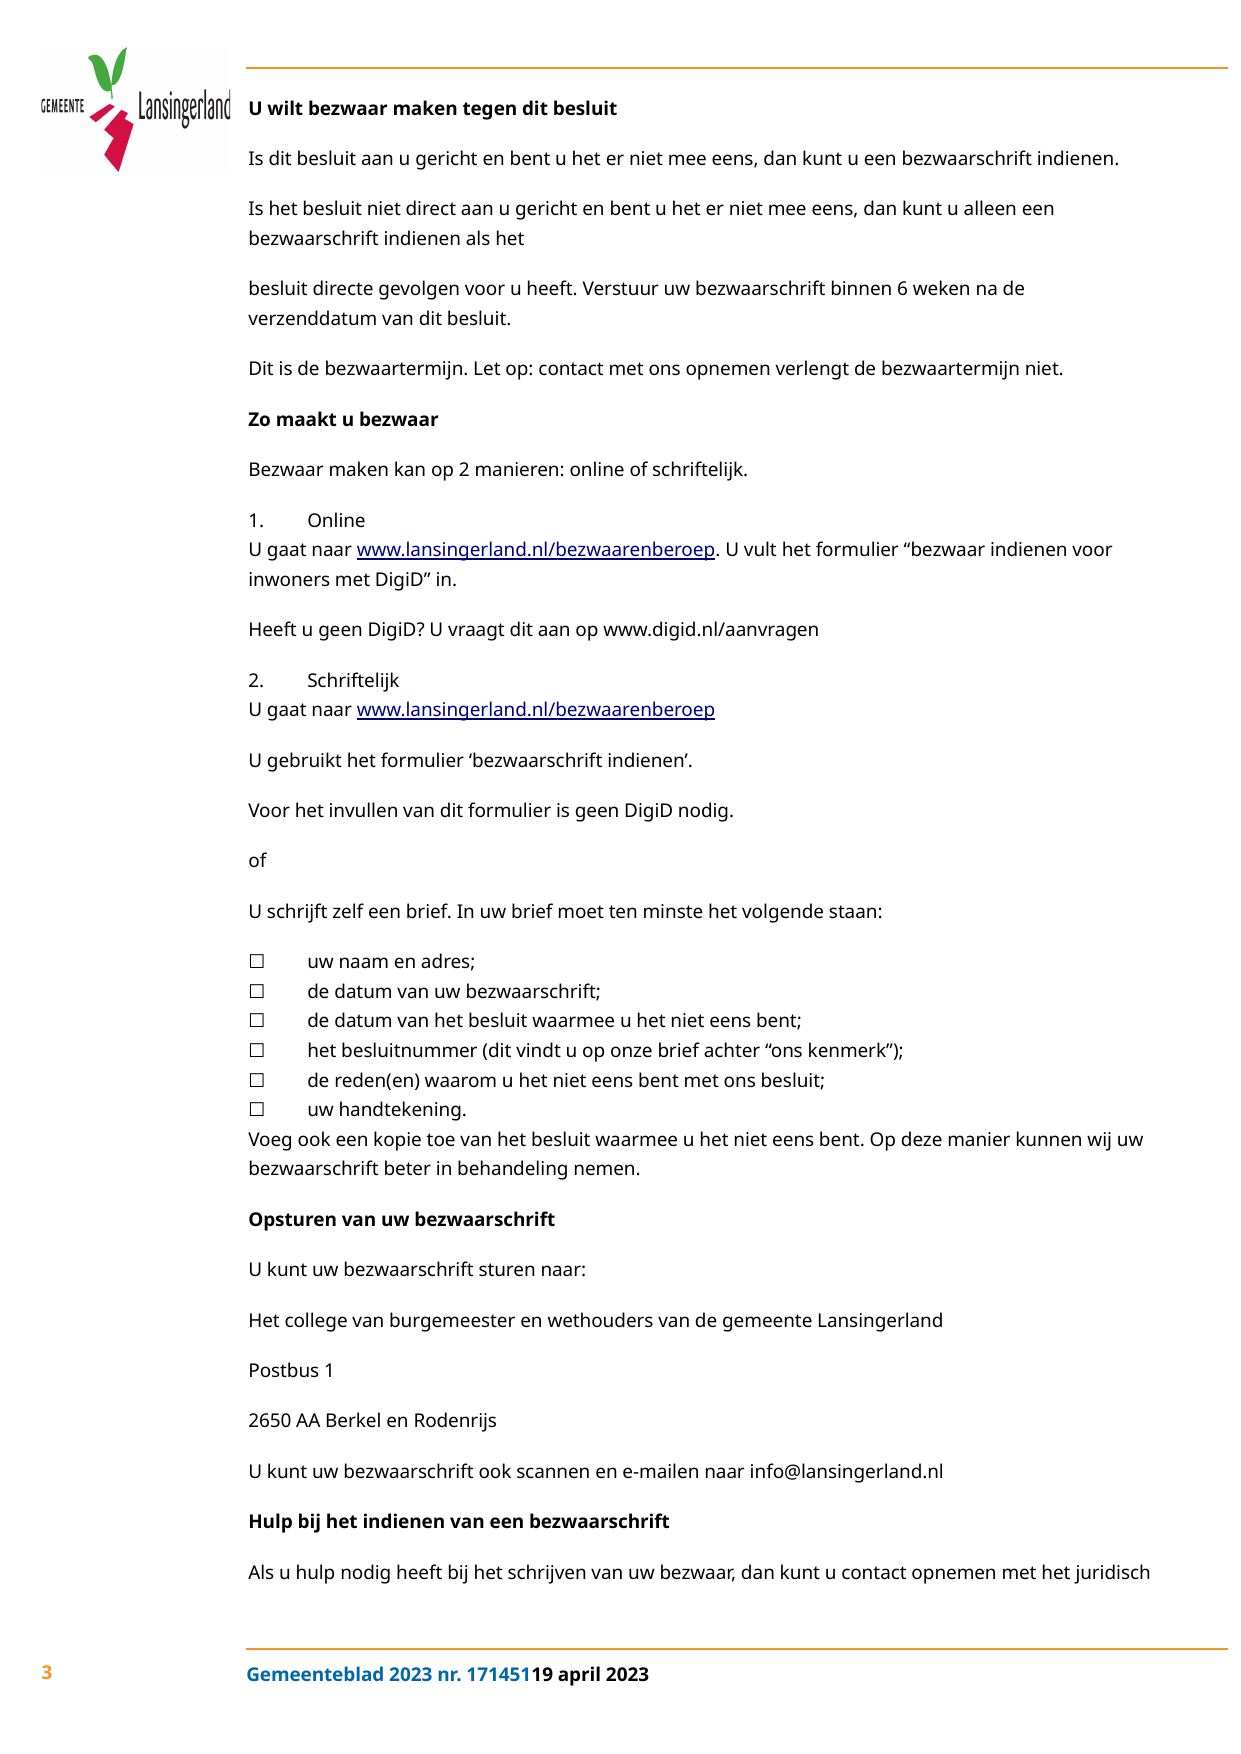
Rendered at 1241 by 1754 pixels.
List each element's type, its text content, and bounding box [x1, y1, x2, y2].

text Het college van burgemeester en wethouders van de gemeente Lansingerland [248, 1307, 1152, 1333]
picture [41, 47, 231, 172]
list het besluitnummer (dit vindt u op onze brief achter “ons kenmerk”); [248, 1037, 1152, 1063]
text U wilt bezwaar maken tegen dit besluit [248, 95, 1152, 121]
text Postbus 1 [248, 1357, 1152, 1383]
text U gaat naar www.lansingerland.nl/bezwaarenberoep [248, 696, 1152, 722]
text of [248, 848, 1152, 873]
text Opsturen van uw bezwaarschrift [248, 1206, 1152, 1232]
text Heeft u geen DigiD? U vraagt dit aan op www.digid.nl/aanvragen [248, 616, 1152, 642]
text Hulp bij het indienen van een bezwaarschrift [248, 1508, 1152, 1534]
text U gebruikt het formulier ‘bezwaarschrift indienen’. [248, 747, 1152, 773]
text Dit is de bezwaartermijn. Let op: contact met ons opnemen verlengt de bezwaartermijn niet. [248, 356, 1152, 381]
list uw naam en adres; [248, 948, 1152, 974]
list Schriftelijk [248, 667, 1152, 693]
text Bezwaar maken kan op 2 manieren: online of schriftelijk. [248, 456, 1152, 482]
text besluit directe gevolgen voor u heeft. Verstuur uw bezwaarschrift binnen 6 weken na de verzenddatum van dit besluit. [248, 276, 1152, 331]
text Als u hulp nodig heeft bij het schrijven van uw bezwaar, dan kunt u contact opnemen met het juridisch [248, 1559, 1152, 1585]
list de datum van uw bezwaarschrift; [248, 978, 1152, 1004]
text U kunt uw bezwaarschrift ook scannen en e-mailen naar info@lansingerland.nl [248, 1458, 1152, 1484]
text Voor het invullen van dit formulier is geen DigiD nodig. [248, 797, 1152, 823]
list uw handtekening. [248, 1096, 1152, 1122]
text U schrijft zelf een brief. In uw brief moet ten minste het volgende staan: [248, 898, 1152, 924]
text Zo maakt u bezwaar [248, 406, 1152, 432]
text U kunt uw bezwaarschrift sturen naar: [248, 1256, 1152, 1282]
text Voeg ook een kopie toe van het besluit waarmee u het niet eens bent. Op deze manier kunnen wij uw bezwaarschrift beter in behandeling nemen. [248, 1126, 1152, 1181]
text Is het besluit niet direct aan u gericht en bent u het er niet mee eens, dan kunt u alleen een bezwaarschrift indienen als het [248, 196, 1152, 251]
list Online [248, 507, 1152, 533]
list de datum van het besluit waarmee u het niet eens bent; [248, 1008, 1152, 1033]
text 2650 AA Berkel en Rodenrijs [248, 1408, 1152, 1433]
list de reden(en) waarom u het niet eens bent met ons besluit; [248, 1067, 1152, 1093]
text Is dit besluit aan u gericht en bent u het er niet mee eens, dan kunt u een bezwaarschrift indienen. [248, 145, 1152, 171]
text U gaat naar www.lansingerland.nl/bezwaarenberoep. U vult het formulier “bezwaar indienen voor inwoners met DigiD” in. [248, 536, 1152, 592]
